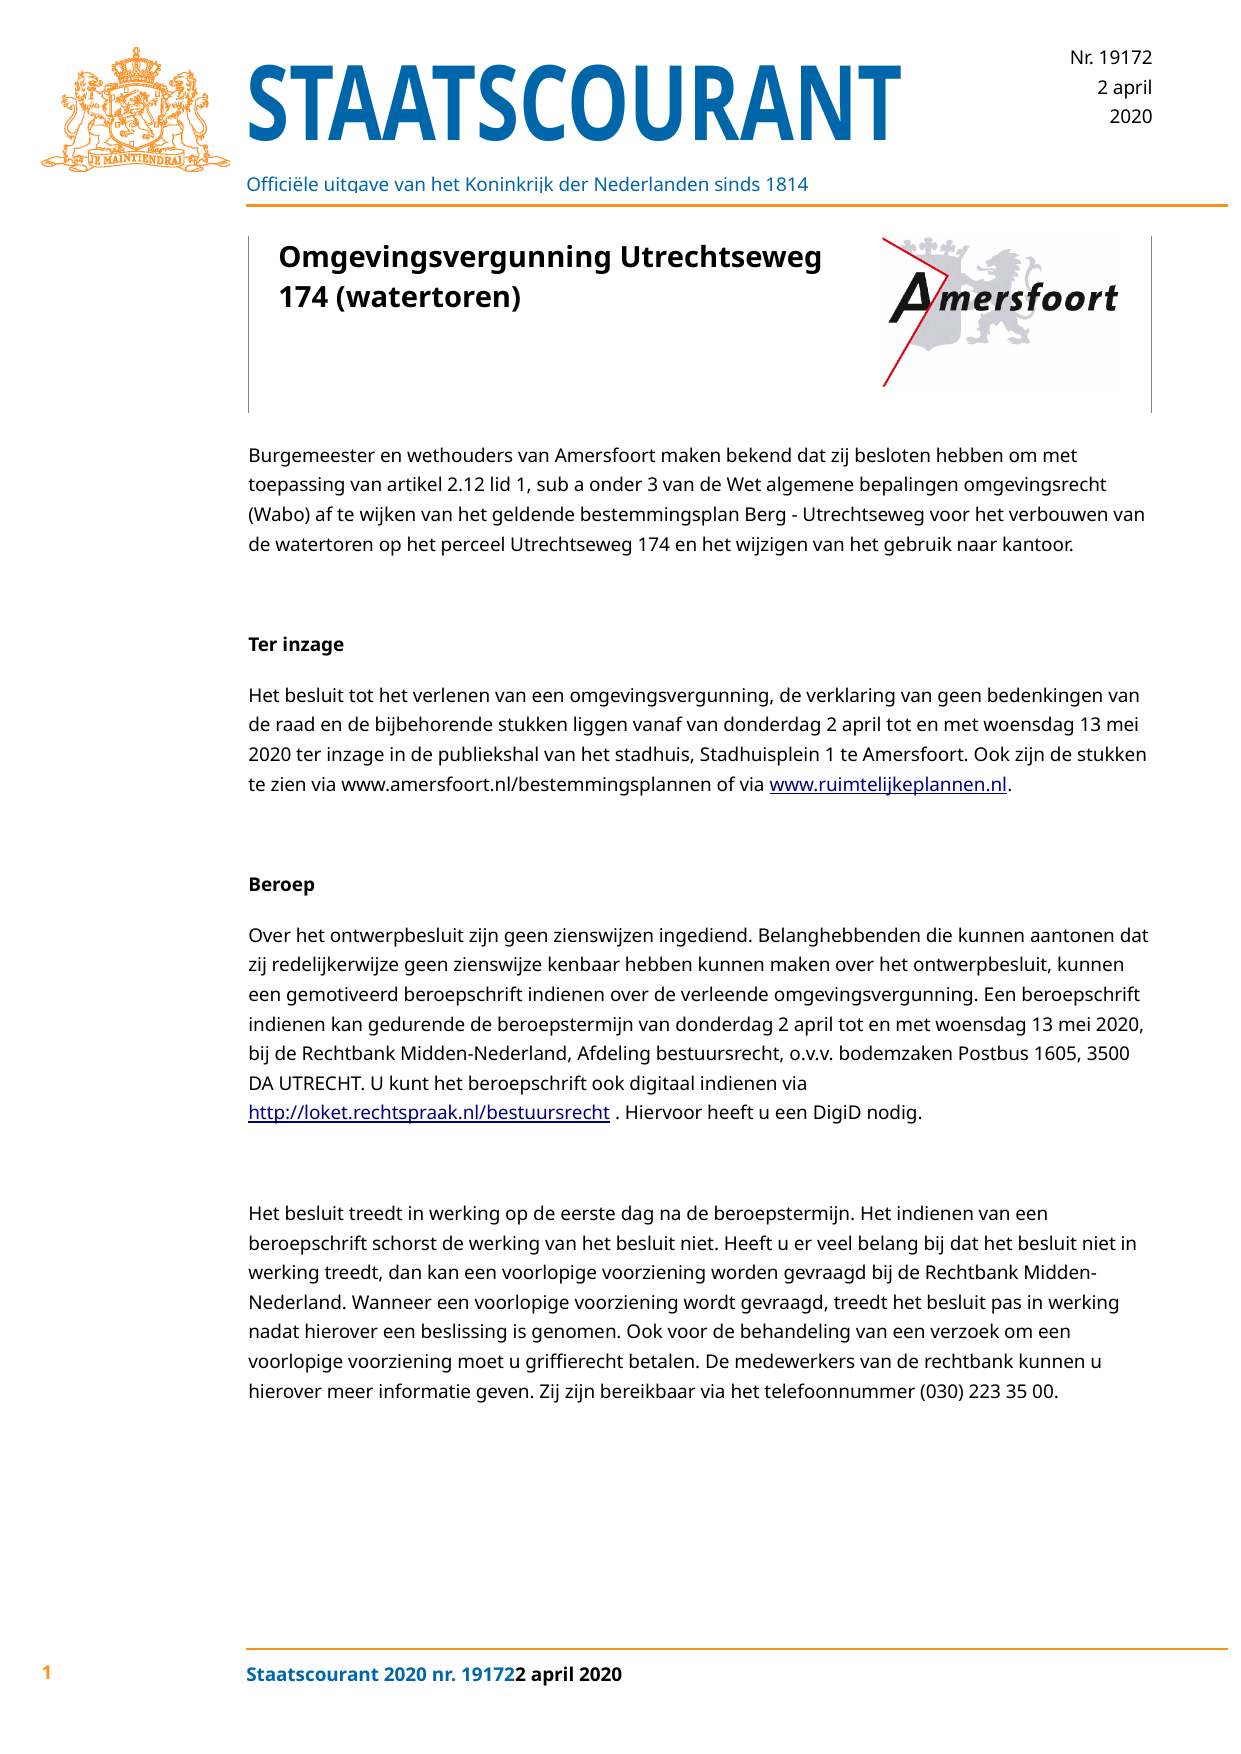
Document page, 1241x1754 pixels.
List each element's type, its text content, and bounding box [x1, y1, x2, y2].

picture [882, 236, 1119, 387]
picture [41, 47, 231, 172]
text Over het ontwerpbesluit zijn geen zienswijzen ingediend. Belanghebbenden die kunnen aantonen dat zij redelijkerwijze geen zienswijze kenbaar hebben kunnen maken over het ontwerpbesluit, kunnen een gemotiveerd beroepschrift indienen over de verleende omgevingsvergunning. Een beroepschrift indienen kan gedurende de beroepstermijn van donderdag 2 april tot en met woensdag 13 mei 2020, bij de Rechtbank Midden-Nederland, Afdeling bestuursrecht, o.v.v. bodemzaken Postbus 1605, 3500 DA UTRECHT. U kunt het beroepschrift ook digitaal indienen via http://loket.rechtspraak.nl/bestuursrecht . Hiervoor heeft u een DigiD nodig. [248, 922, 1152, 1125]
text Het besluit treedt in werking op de eerste dag na de beroepstermijn. Het indienen van een beroepschrift schorst de werking van het besluit niet. Heeft u er veel belang bij dat het besluit niet in werking treedt, dan kan een voorlopige voorziening worden gevraagd bij de Rechtbank Midden-Nederland. Wanneer een voorlopige voorziening wordt gevraagd, treedt het besluit pas in werking nadat hierover een beslissing is genomen. Ook voor de behandeling van een verzoek om een voorlopige voorziening moet u griffierecht betalen. De medewerkers van de rechtbank kunnen u hierover meer informatie geven. Zij zijn bereikbaar via het telefoonnummer (030) 223 35 00. [248, 1200, 1152, 1404]
text Beroep [248, 872, 1152, 897]
text Burgemeester en wethouders van Amersfoort maken bekend dat zij besloten hebben om met toepassing van artikel 2.12 lid 1, sub a onder 3 van de Wet algemene bepalingen omgevingsrecht (Wabo) af te wijken van het geldende bestemmingsplan Berg - Utrechtseweg voor het verbouwen van de watertoren op het perceel Utrechtseweg 174 en het wijzigen van het gebruik naar kantoor. [248, 442, 1152, 557]
text Het besluit tot het verlenen van een omgevingsvergunning, de verklaring van geen bedenkingen van de raad en de bijbehorende stukken liggen vanaf van donderdag 2 april tot en met woensdag 13 mei 2020 ter inzage in de publiekshal van het stadhuis, Stadhuisplein 1 te Amersfoort. Ook zijn de stukken te zien via www.amersfoort.nl/bestemmingsplannen of via www.ruimtelijkeplannen.nl. [248, 682, 1152, 797]
text Ter inzage [248, 632, 1152, 657]
table_header Omgevingsvergunning Utrechtseweg 174 (watertoren) [249, 236, 850, 413]
table_header [850, 236, 1151, 413]
